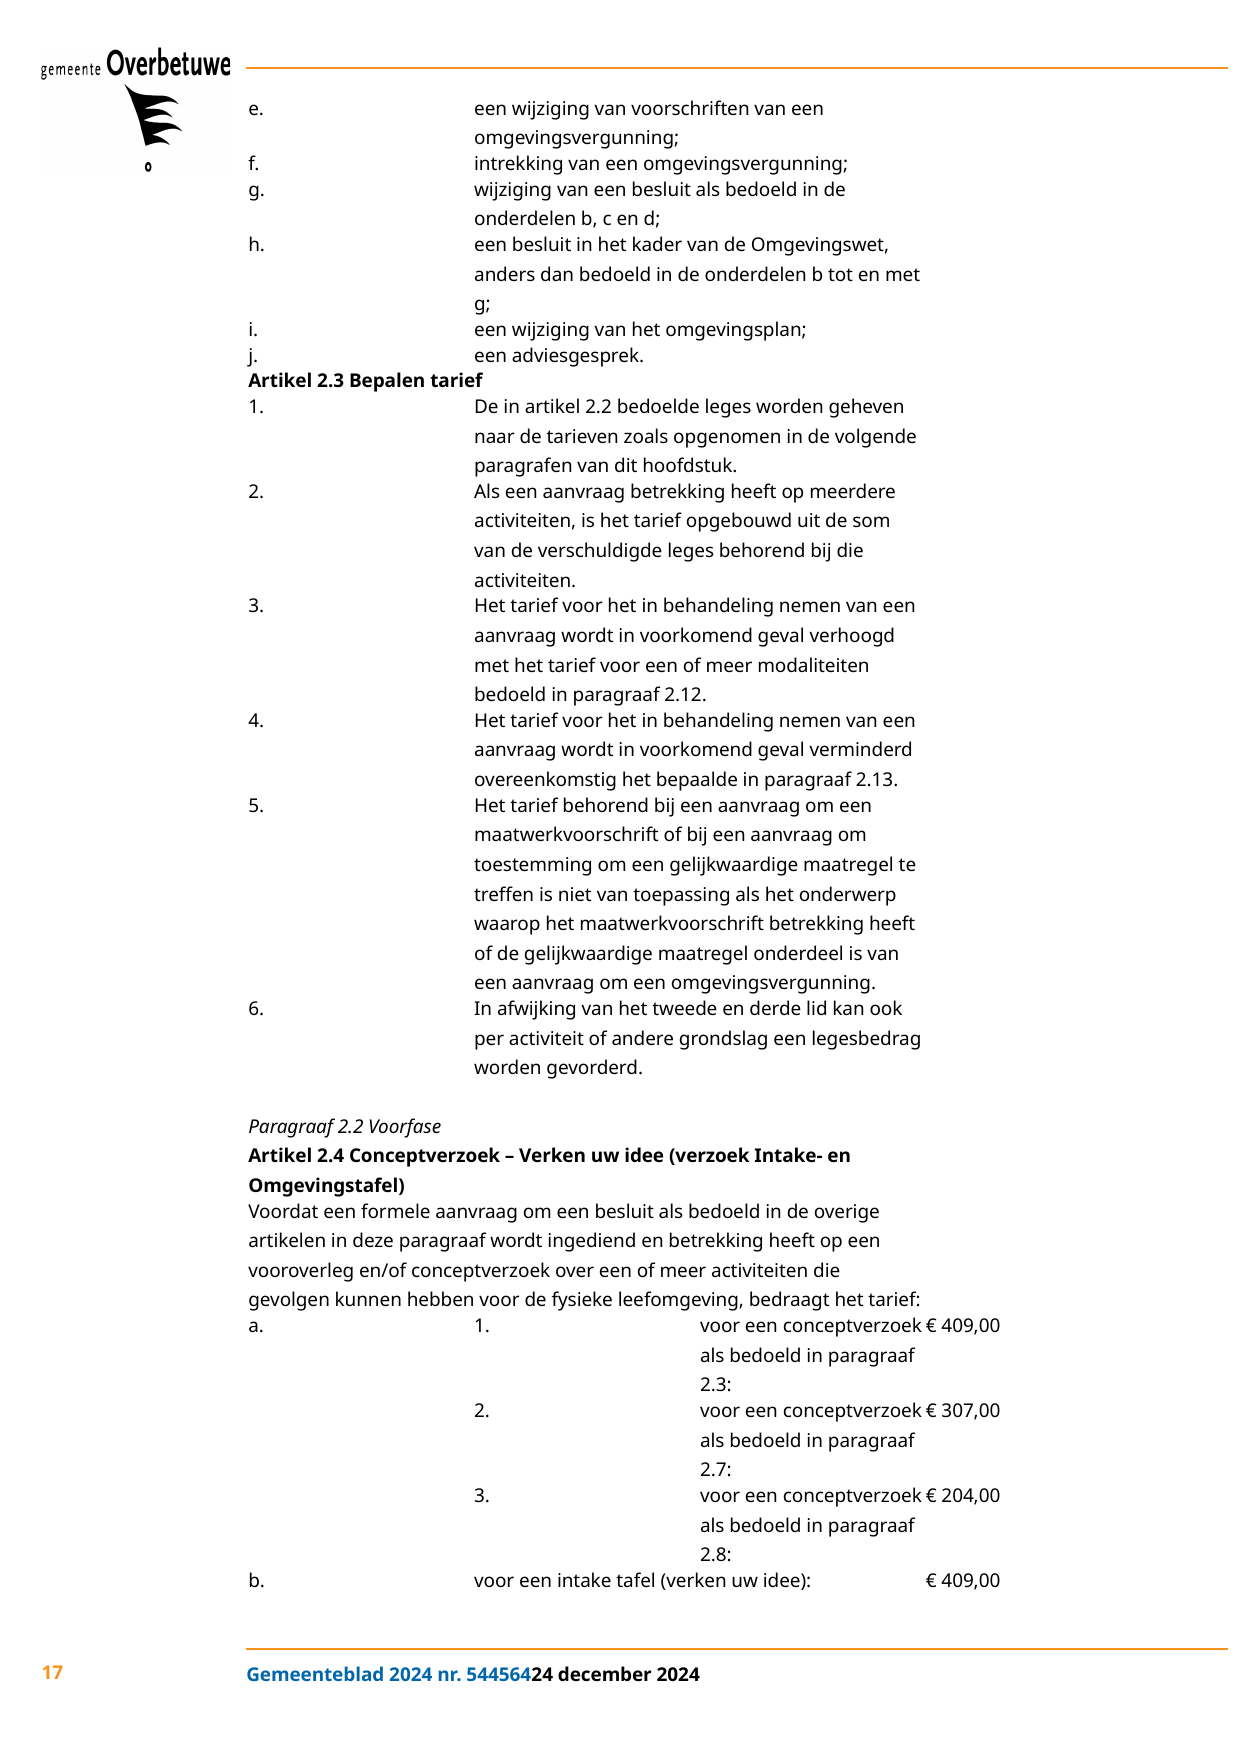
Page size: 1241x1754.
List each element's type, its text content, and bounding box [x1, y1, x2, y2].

table_cell Voordat een formele aanvraag om een besluit als bedoeld in de overige artikelen in deze paragraaf wordt ingediend en betrekking heeft op een vooroverleg en/of conceptverzoek over een of meer activiteiten die gevolgen kunnen hebben voor de fysieke leefomgeving, bedraagt het tarief: [248, 1198, 926, 1312]
table_cell 6. [248, 995, 474, 1080]
table_cell [926, 342, 1152, 367]
table_cell een wijziging van het omgevingsplan; [474, 316, 926, 342]
text Paragraaf 2.2 Voorfase [248, 1113, 1152, 1139]
picture [41, 47, 231, 172]
table_cell a. [248, 1313, 474, 1567]
table_cell voor een intake tafel (verken uw idee): [474, 1567, 926, 1593]
table_cell € 409,00 [926, 1313, 1152, 1397]
table_cell e. [248, 95, 474, 150]
table_cell 3. [248, 593, 474, 707]
table_cell € 307,00 [926, 1397, 1152, 1482]
table_cell 5. [248, 792, 474, 995]
table_cell [926, 593, 1152, 707]
table_cell intrekking van een omgevingsvergunning; [474, 150, 926, 176]
table_cell h. [248, 231, 474, 316]
table_cell [926, 150, 1152, 176]
table_cell In afwijking van het tweede en derde lid kan ook per activiteit of andere grondslag een legesbedrag worden gevorderd. [474, 995, 926, 1080]
table_cell 2. [248, 478, 474, 593]
table_cell voor een conceptverzoek als bedoeld in paragraaf 2.8: [700, 1482, 926, 1567]
table_cell [926, 176, 1152, 231]
table_cell Het tarief voor het in behandeling nemen van een aanvraag wordt in voorkomend geval verminderd overeenkomstig het bepaalde in paragraaf 2.13. [474, 707, 926, 792]
table_cell b. [248, 1567, 474, 1593]
table_cell een wijziging van voorschriften van een omgevingsvergunning; [474, 95, 926, 150]
table_cell [926, 393, 1152, 478]
table_cell i. [248, 316, 474, 342]
table_cell Als een aanvraag betrekking heeft op meerdere activiteiten, is het tarief opgebouwd uit de som van de verschuldigde leges behorend bij die activiteiten. [474, 478, 926, 593]
table_cell 4. [248, 707, 474, 792]
table_cell Het tarief behorend bij een aanvraag om een maatwerkvoorschrift of bij een aanvraag om toestemming om een gelijkwaardige maatregel te treffen is niet van toepassing als het onderwerp waarop het maatwerkvoorschrift betrekking heeft of de gelijkwaardige maatregel onderdeel is van een aanvraag om een omgevingsvergunning. [474, 792, 926, 995]
table_cell [926, 707, 1152, 792]
table_cell [926, 792, 1152, 995]
table_cell 1. [248, 393, 474, 478]
table_cell een besluit in het kader van de Omgevingswet, anders dan bedoeld in de onderdelen b tot en met g; [474, 231, 926, 316]
table_cell [926, 995, 1152, 1080]
table_cell wijziging van een besluit als bedoeld in de onderdelen b, c en d; [474, 176, 926, 231]
table_cell f. [248, 150, 474, 176]
table_cell g. [248, 176, 474, 231]
table_cell 3. [474, 1482, 700, 1567]
table_cell 1. [474, 1313, 700, 1397]
table_cell Artikel 2.3 Bepalen tarief [248, 368, 926, 393]
table_cell voor een conceptverzoek als bedoeld in paragraaf 2.7: [700, 1397, 926, 1482]
table_cell € 409,00 [926, 1567, 1152, 1593]
table_cell voor een conceptverzoek als bedoeld in paragraaf 2.3: [700, 1313, 926, 1397]
table_cell Het tarief voor het in behandeling nemen van een aanvraag wordt in voorkomend geval verhoogd met het tarief voor een of meer modaliteiten bedoeld in paragraaf 2.12. [474, 593, 926, 707]
table_cell [926, 316, 1152, 342]
table_cell j. [248, 342, 474, 367]
table_header [926, 1143, 1152, 1198]
table_cell een adviesgesprek. [474, 342, 926, 367]
table_cell [926, 1198, 1152, 1312]
table_header Artikel 2.4 Conceptverzoek – Verken uw idee (verzoek Intake- en Omgevingstafel) [248, 1143, 926, 1198]
table_cell [926, 95, 1152, 150]
table_cell [926, 478, 1152, 593]
table_cell € 204,00 [926, 1482, 1152, 1567]
table_cell [926, 368, 1152, 393]
table_cell 2. [474, 1397, 700, 1482]
table_cell De in artikel 2.2 bedoelde leges worden geheven naar de tarieven zoals opgenomen in de volgende paragrafen van dit hoofdstuk. [474, 393, 926, 478]
table_cell [926, 231, 1152, 316]
